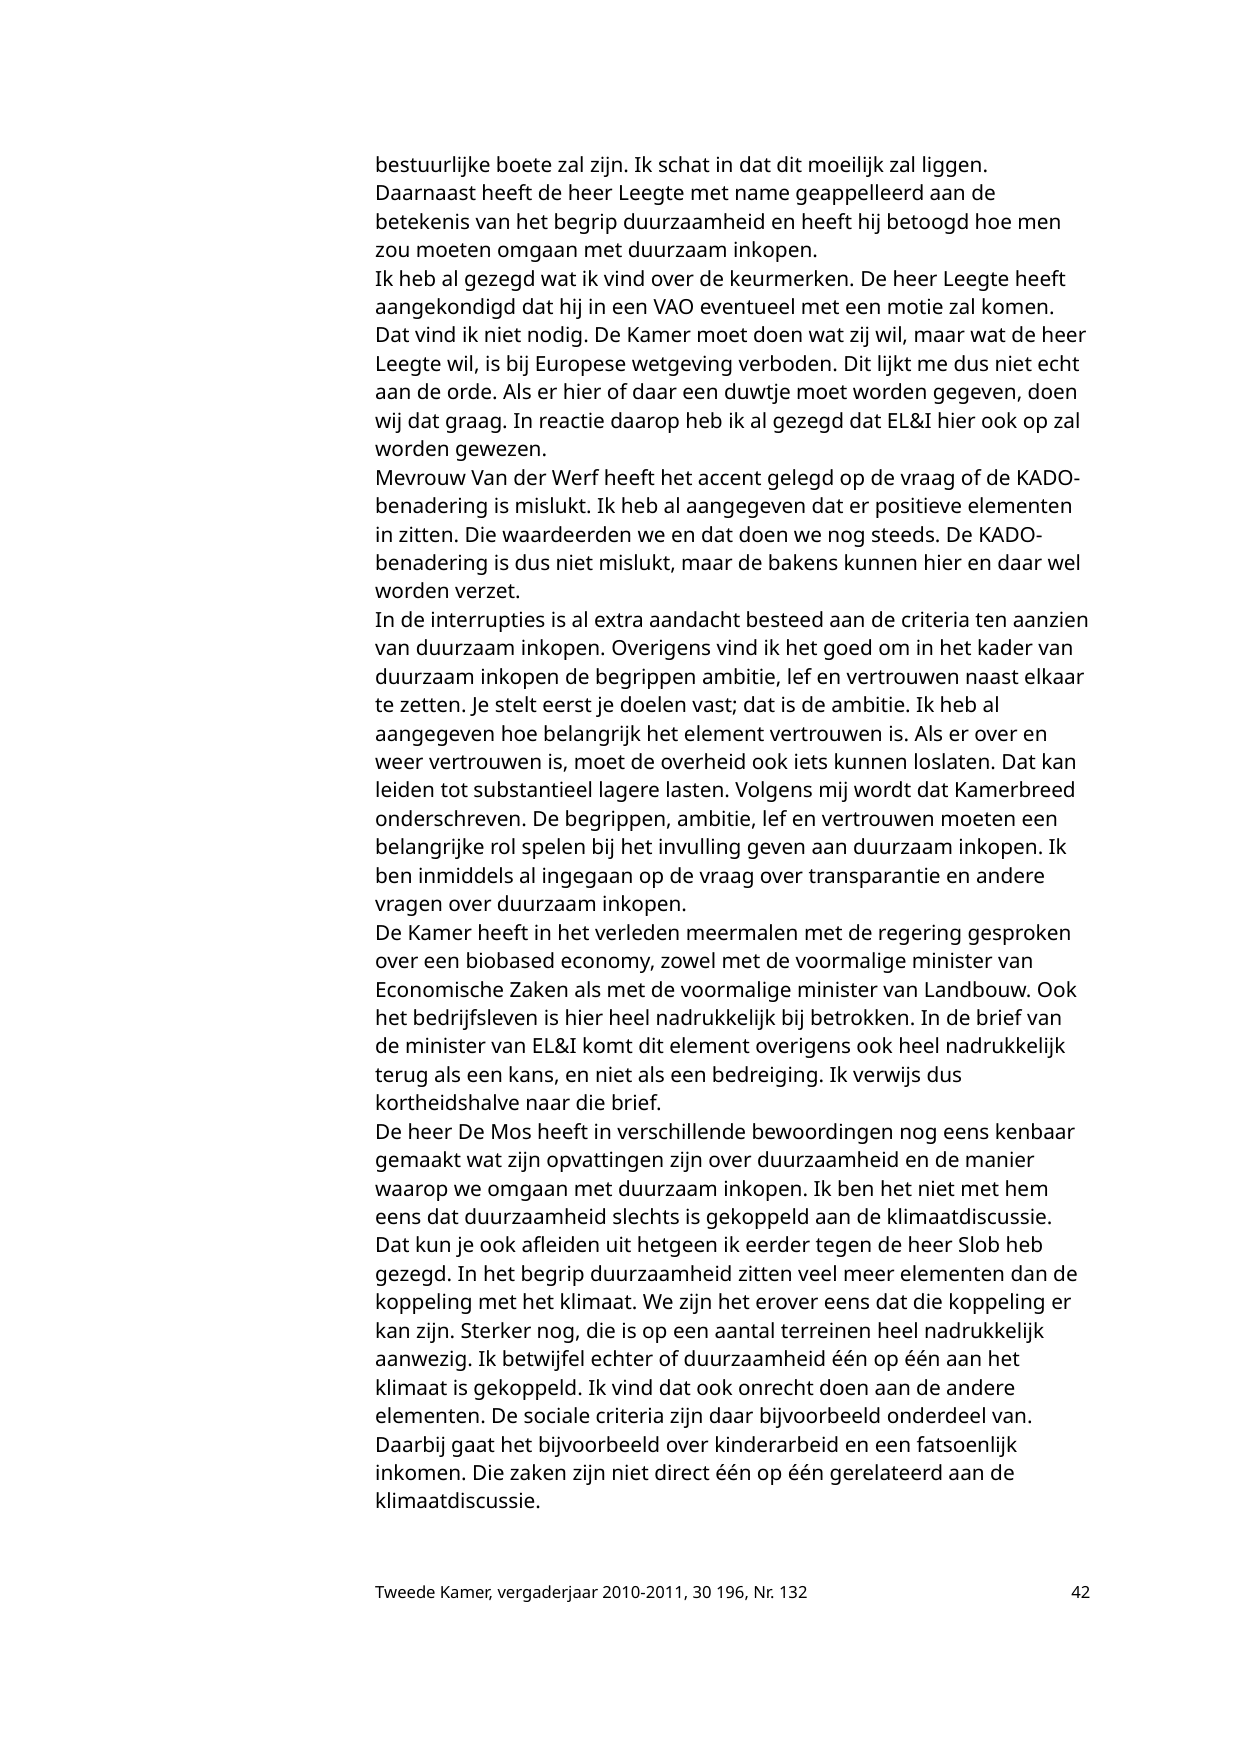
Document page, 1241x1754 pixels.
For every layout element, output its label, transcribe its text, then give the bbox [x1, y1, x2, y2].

text Daarnaast heeft de heer Leegte met name geappelleerd aan de betekenis van het begrip duurzaamheid en heeft hij betoogd hoe men zou moeten omgaan met duurzaam inkopen. [375, 178, 1090, 264]
text bestuurlijke boete zal zijn. Ik schat in dat dit moeilijk zal liggen. [375, 150, 1090, 178]
text In de interrupties is al extra aandacht besteed aan de criteria ten aanzien van duurzaam inkopen. Overigens vind ik het goed om in het kader van duurzaam inkopen de begrippen ambitie, lef en vertrouwen naast elkaar te zetten. Je stelt eerst je doelen vast; dat is de ambitie. Ik heb al aangegeven hoe belangrijk het element vertrouwen is. Als er over en weer vertrouwen is, moet de overheid ook iets kunnen loslaten. Dat kan leiden tot substantieel lagere lasten. Volgens mij wordt dat Kamerbreed onderschreven. De begrippen, ambitie, lef en vertrouwen moeten een belangrijke rol spelen bij het invulling geven aan duurzaam inkopen. Ik ben inmiddels al ingegaan op de vraag over transparantie en andere vragen over duurzaam inkopen. [375, 605, 1090, 918]
text Mevrouw Van der Werf heeft het accent gelegd op de vraag of de KADO-benadering is mislukt. Ik heb al aangegeven dat er positieve elementen in zitten. Die waardeerden we en dat doen we nog steeds. De KADO-benadering is dus niet mislukt, maar de bakens kunnen hier en daar wel worden verzet. [375, 463, 1090, 605]
text Ik heb al gezegd wat ik vind over de keurmerken. De heer Leegte heeft aangekondigd dat hij in een VAO eventueel met een motie zal komen. Dat vind ik niet nodig. De Kamer moet doen wat zij wil, maar wat de heer Leegte wil, is bij Europese wetgeving verboden. Dit lijkt me dus niet echt aan de orde. Als er hier of daar een duwtje moet worden gegeven, doen wij dat graag. In reactie daarop heb ik al gezegd dat EL&I hier ook op zal worden gewezen. [375, 264, 1090, 463]
text De Kamer heeft in het verleden meermalen met de regering gesproken over een biobased economy, zowel met de voormalige minister van Economische Zaken als met de voormalige minister van Landbouw. Ook het bedrijfsleven is hier heel nadrukkelijk bij betrokken. In de brief van de minister van EL&I komt dit element overigens ook heel nadrukkelijk terug als een kans, en niet als een bedreiging. Ik verwijs dus kortheidshalve naar die brief. [375, 918, 1090, 1117]
text De heer De Mos heeft in verschillende bewoordingen nog eens kenbaar gemaakt wat zijn opvattingen zijn over duurzaamheid en de manier waarop we omgaan met duurzaam inkopen. Ik ben het niet met hem eens dat duurzaamheid slechts is gekoppeld aan de klimaatdiscussie. Dat kun je ook afleiden uit hetgeen ik eerder tegen de heer Slob heb gezegd. In het begrip duurzaamheid zitten veel meer elementen dan de koppeling met het klimaat. We zijn het erover eens dat die koppeling er kan zijn. Sterker nog, die is op een aantal terreinen heel nadrukkelijk aanwezig. Ik betwijfel echter of duurzaamheid één op één aan het klimaat is gekoppeld. Ik vind dat ook onrecht doen aan de andere elementen. De sociale criteria zijn daar bijvoorbeeld onderdeel van. Daarbij gaat het bijvoorbeeld over kinderarbeid en een fatsoenlijk inkomen. Die zaken zijn niet direct één op één gerelateerd aan de klimaatdiscussie. [375, 1117, 1090, 1515]
